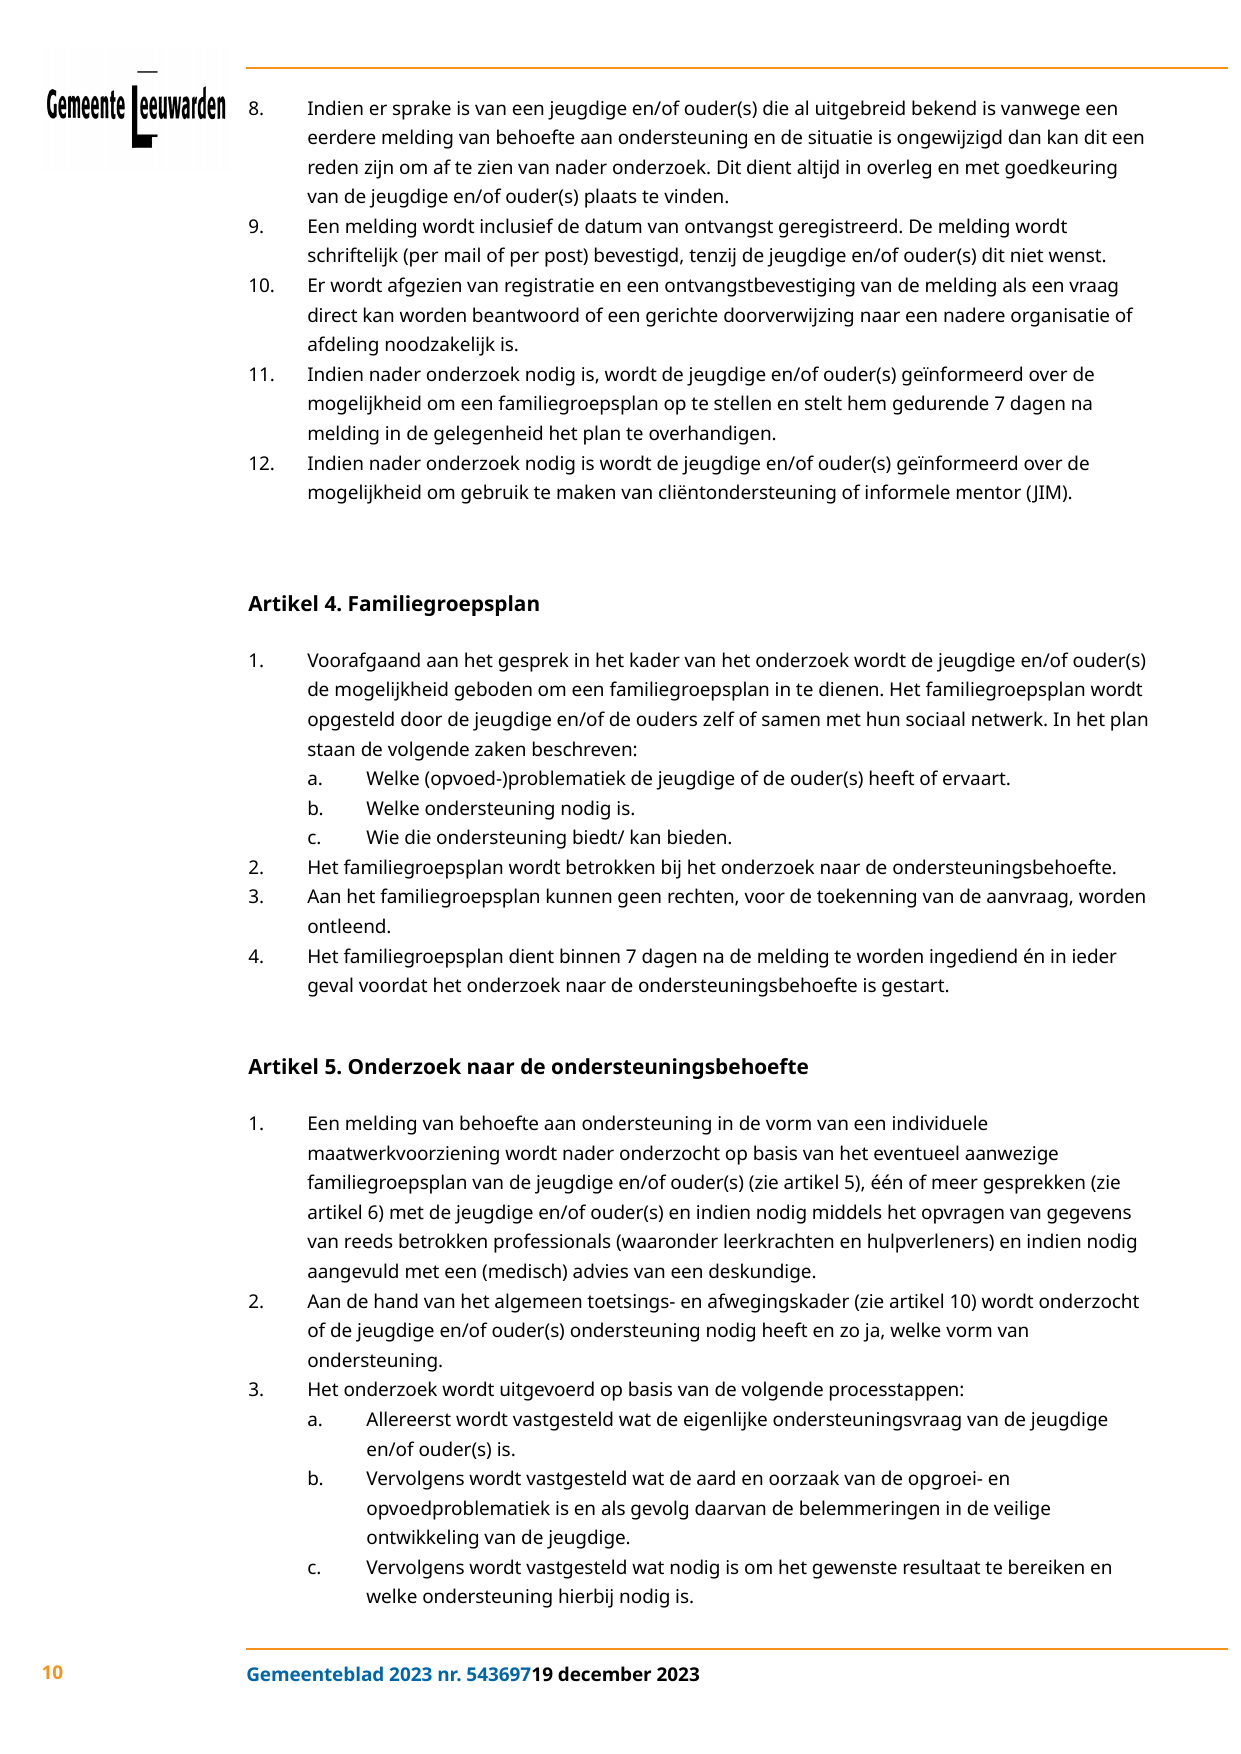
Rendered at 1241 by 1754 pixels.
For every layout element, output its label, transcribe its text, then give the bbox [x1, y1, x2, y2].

list Er wordt afgezien van registratie en een ontvangstbevestiging van de melding als een vraag direct kan worden beantwoord of een gerichte doorverwijzing naar een nadere organisatie of afdeling noodzakelijk is. [248, 272, 1152, 357]
list Aan de hand van het algemeen toetsings- en afwegingskader (zie artikel 10) wordt onderzocht of de jeugdige en/of ouder(s) ondersteuning nodig heeft en zo ja, welke vorm van ondersteuning. [248, 1288, 1152, 1373]
picture [41, 47, 231, 172]
list Welke ondersteuning nodig is. [307, 795, 1152, 821]
list Indien nader onderzoek nodig is, wordt de jeugdige en/of ouder(s) geïnformeerd over de mogelijkheid om een familiegroepsplan op te stellen en stelt hem gedurende 7 dagen na melding in de gelegenheid het plan te overhandigen. [248, 361, 1152, 446]
list Vervolgens wordt vastgesteld wat nodig is om het gewenste resultaat te bereiken en welke ondersteuning hierbij nodig is. [307, 1554, 1152, 1609]
list Indien er sprake is van een jeugdige en/of ouder(s) die al uitgebreid bekend is vanwege een eerdere melding van behoefte aan ondersteuning en de situatie is ongewijzigd dan kan dit een reden zijn om af te zien van nader onderzoek. Dit dient altijd in overleg en met goedkeuring van de jeugdige en/of ouder(s) plaats te vinden. [248, 95, 1152, 209]
text Artikel 4. Familiegroepsplan [248, 589, 1152, 617]
list Allereerst wordt vastgesteld wat de eigenlijke ondersteuningsvraag van de jeugdige en/of ouder(s) is. [307, 1406, 1152, 1462]
list Wie die ondersteuning biedt/ kan bieden. [307, 824, 1152, 850]
list Indien nader onderzoek nodig is wordt de jeugdige en/of ouder(s) geïnformeerd over de mogelijkheid om gebruik te maken van cliëntondersteuning of informele mentor (JIM). [248, 450, 1152, 505]
list Welke (opvoed-)problematiek de jeugdige of de ouder(s) heeft of ervaart. [307, 765, 1152, 791]
list Vervolgens wordt vastgesteld wat de aard en oorzaak van de opgroei- en opvoedproblematiek is en als gevolg daarvan de belemmeringen in de veilige ontwikkeling van de jeugdige. [307, 1465, 1152, 1550]
text Artikel 5. Onderzoek naar de ondersteuningsbehoefte [248, 1052, 1152, 1081]
list Het familiegroepsplan wordt betrokken bij het onderzoek naar de ondersteuningsbehoefte. [248, 854, 1152, 880]
list Voorafgaand aan het gesprek in het kader van het onderzoek wordt de jeugdige en/of ouder(s) de mogelijkheid geboden om een familiegroepsplan in te dienen. Het familiegroepsplan wordt opgesteld door de jeugdige en/of de ouders zelf of samen met hun sociaal netwerk. In het plan staan de volgende zaken beschreven: [248, 647, 1152, 761]
list Aan het familiegroepsplan kunnen geen rechten, voor de toekenning van de aanvraag, worden ontleend. [248, 884, 1152, 939]
list Een melding van behoefte aan ondersteuning in de vorm van een individuele maatwerkvoorziening wordt nader onderzocht op basis van het eventueel aanwezige familiegroepsplan van de jeugdige en/of ouder(s) (zie artikel 5), één of meer gesprekken (zie artikel 6) met de jeugdige en/of ouder(s) en indien nodig middels het opvragen van gegevens van reeds betrokken professionals (waaronder leerkrachten en hulpverleners) en indien nodig aangevuld met een (medisch) advies van een deskundige. [248, 1110, 1152, 1284]
list Het familiegroepsplan dient binnen 7 dagen na de melding te worden ingediend én in ieder geval voordat het onderzoek naar de ondersteuningsbehoefte is gestart. [248, 943, 1152, 998]
list Een melding wordt inclusief de datum van ontvangst geregistreerd. De melding wordt schriftelijk (per mail of per post) bevestigd, tenzij de jeugdige en/of ouder(s) dit niet wenst. [248, 213, 1152, 268]
list Het onderzoek wordt uitgevoerd op basis van de volgende processtappen: [248, 1377, 1152, 1402]
